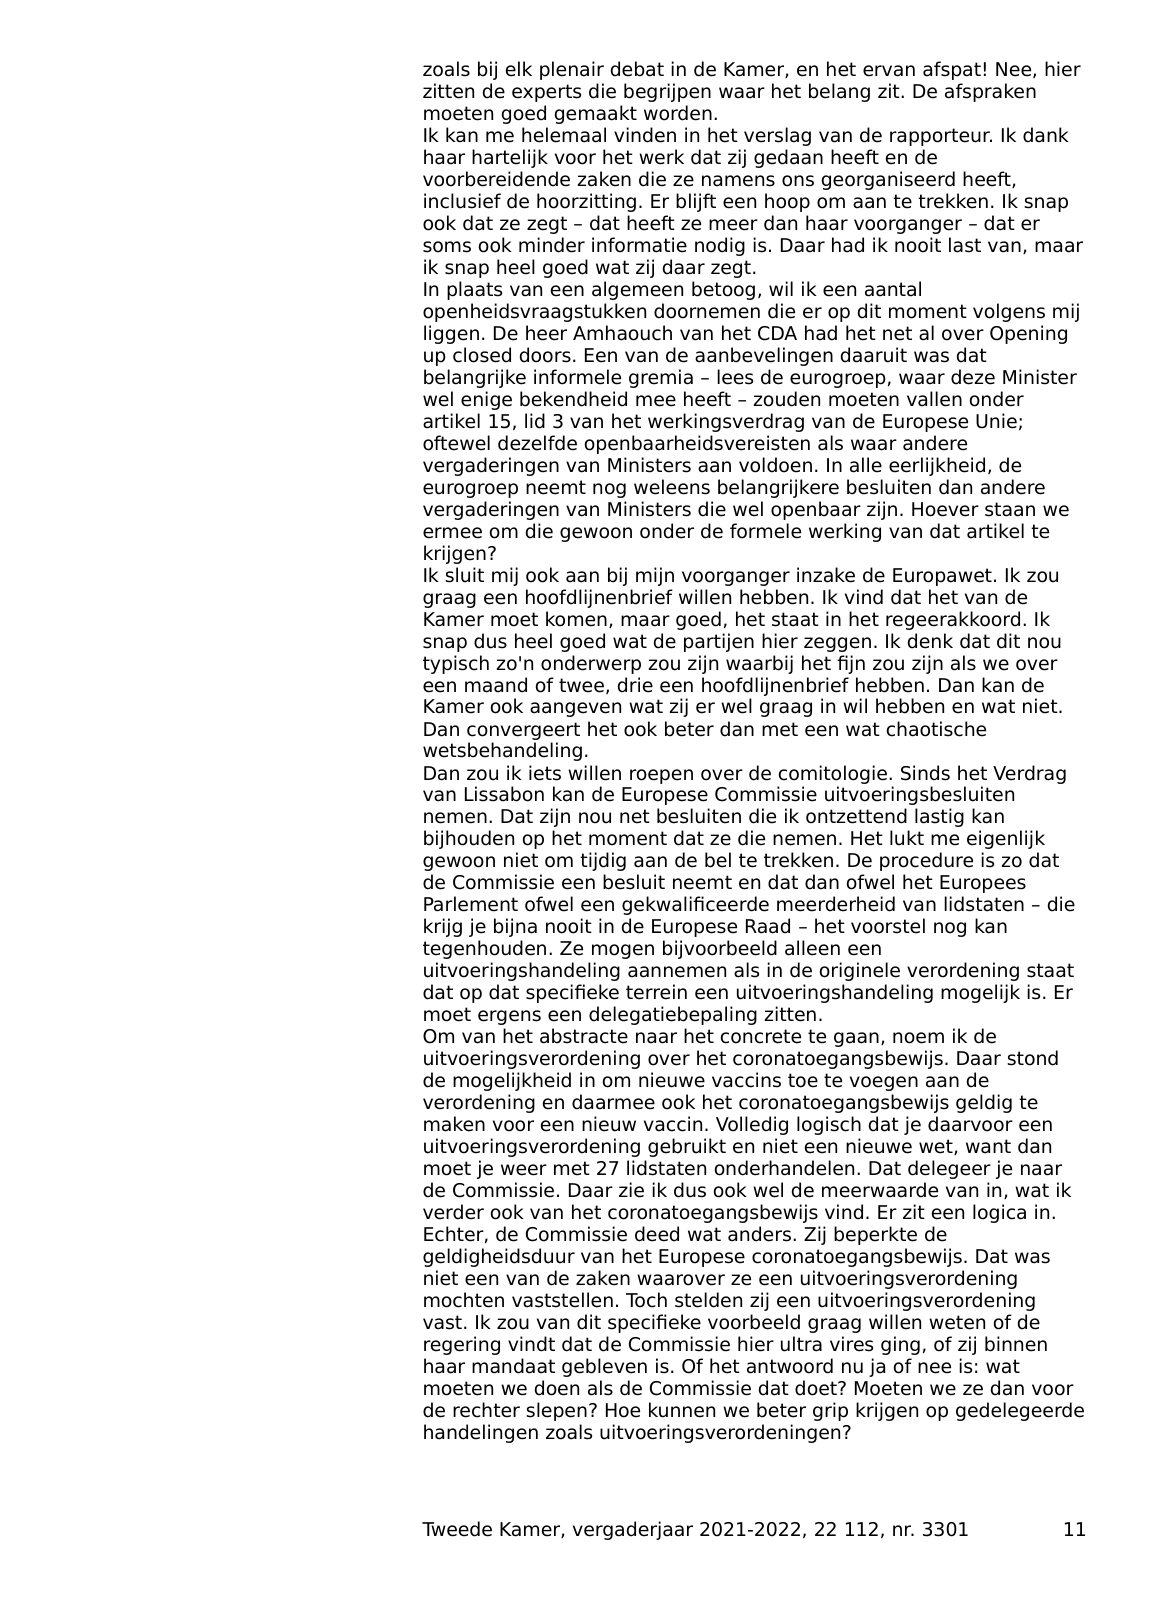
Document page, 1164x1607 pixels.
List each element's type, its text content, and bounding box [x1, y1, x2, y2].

text zoals bij elk plenair debat in de Kamer, en het ervan afspat! Nee, hier zitten de experts die begrijpen waar het belang zit. De afspraken moeten goed gemaakt worden. [422, 59, 1087, 125]
text In plaats van een algemeen betoog, wil ik een aantal openheidsvraagstukken doornemen die er op dit moment volgens mij liggen. De heer Amhaouch van het CDA had het net al over Opening up closed doors. Een van de aanbevelingen daaruit was dat belangrijke informele gremia – lees de eurogroep, waar deze Minister wel enige bekendheid mee heeft – zouden moeten vallen onder artikel 15, lid 3 van het werkingsverdrag van de Europese Unie; oftewel dezelfde openbaarheidsvereisten als waar andere vergaderingen van Ministers aan voldoen. In alle eerlijkheid, de eurogroep neemt nog weleens belangrijkere besluiten dan andere vergaderingen van Ministers die wel openbaar zijn. Hoever staan we ermee om die gewoon onder de formele werking van dat artikel te krijgen? [422, 279, 1087, 564]
text Om van het abstracte naar het concrete te gaan, noem ik de uitvoeringsverordening over het coronatoegangsbewijs. Daar stond de mogelijkheid in om nieuwe vaccins toe te voegen aan de verordening en daarmee ook het coronatoegangsbewijs geldig te maken voor een nieuw vaccin. Volledig logisch dat je daarvoor een uitvoeringsverordening gebruikt en niet een nieuwe wet, want dan moet je weer met 27 lidstaten onderhandelen. Dat delegeer je naar de Commissie. Daar zie ik dus ook wel de meerwaarde van in, wat ik verder ook van het coronatoegangsbewijs vind. Er zit een logica in. Echter, de Commissie deed wat anders. Zij beperkte de geldigheidsduur van het Europese coronatoegangsbewijs. Dat was niet een van de zaken waarover ze een uitvoeringsverordening mochten vaststellen. Toch stelden zij een uitvoeringsverordening vast. Ik zou van dit specifieke voorbeeld graag willen weten of de regering vindt dat de Commissie hier ultra vires ging, of zij binnen haar mandaat gebleven is. Of het antwoord nu ja of nee is: wat moeten we doen als de Commissie dat doet? Moeten we ze dan voor de rechter slepen? Hoe kunnen we beter grip krijgen op gedelegeerde handelingen zoals uitvoeringsverordeningen? [422, 1026, 1087, 1444]
text Dan zou ik iets willen roepen over de comitologie. Sinds het Verdrag van Lissabon kan de Europese Commissie uitvoeringsbesluiten nemen. Dat zijn nou net besluiten die ik ontzettend lastig kan bijhouden op het moment dat ze die nemen. Het lukt me eigenlijk gewoon niet om tijdig aan de bel te trekken. De procedure is zo dat de Commissie een besluit neemt en dat dan ofwel het Europees Parlement ofwel een gekwalificeerde meerderheid van lidstaten – die krijg je bijna nooit in de Europese Raad – het voorstel nog kan tegenhouden. Ze mogen bijvoorbeeld alleen een uitvoeringshandeling aannemen als in de originele verordening staat dat op dat specifieke terrein een uitvoeringshandeling mogelijk is. Er moet ergens een delegatiebepaling zitten. [422, 762, 1087, 1026]
text Ik kan me helemaal vinden in het verslag van de rapporteur. Ik dank haar hartelijk voor het werk dat zij gedaan heeft en de voorbereidende zaken die ze namens ons georganiseerd heeft, inclusief de hoorzitting. Er blijft een hoop om aan te trekken. Ik snap ook dat ze zegt – dat heeft ze meer dan haar voorganger – dat er soms ook minder informatie nodig is. Daar had ik nooit last van, maar ik snap heel goed wat zij daar zegt. [422, 125, 1087, 279]
text Ik sluit mij ook aan bij mijn voorganger inzake de Europawet. Ik zou graag een hoofdlijnenbrief willen hebben. Ik vind dat het van de Kamer moet komen, maar goed, het staat in het regeerakkoord. Ik snap dus heel goed wat de partijen hier zeggen. Ik denk dat dit nou typisch zo'n onderwerp zou zijn waarbij het fijn zou zijn als we over een maand of twee, drie een hoofdlijnenbrief hebben. Dan kan de Kamer ook aangeven wat zij er wel graag in wil hebben en wat niet. Dan convergeert het ook beter dan met een wat chaotische wetsbehandeling. [422, 564, 1087, 762]
